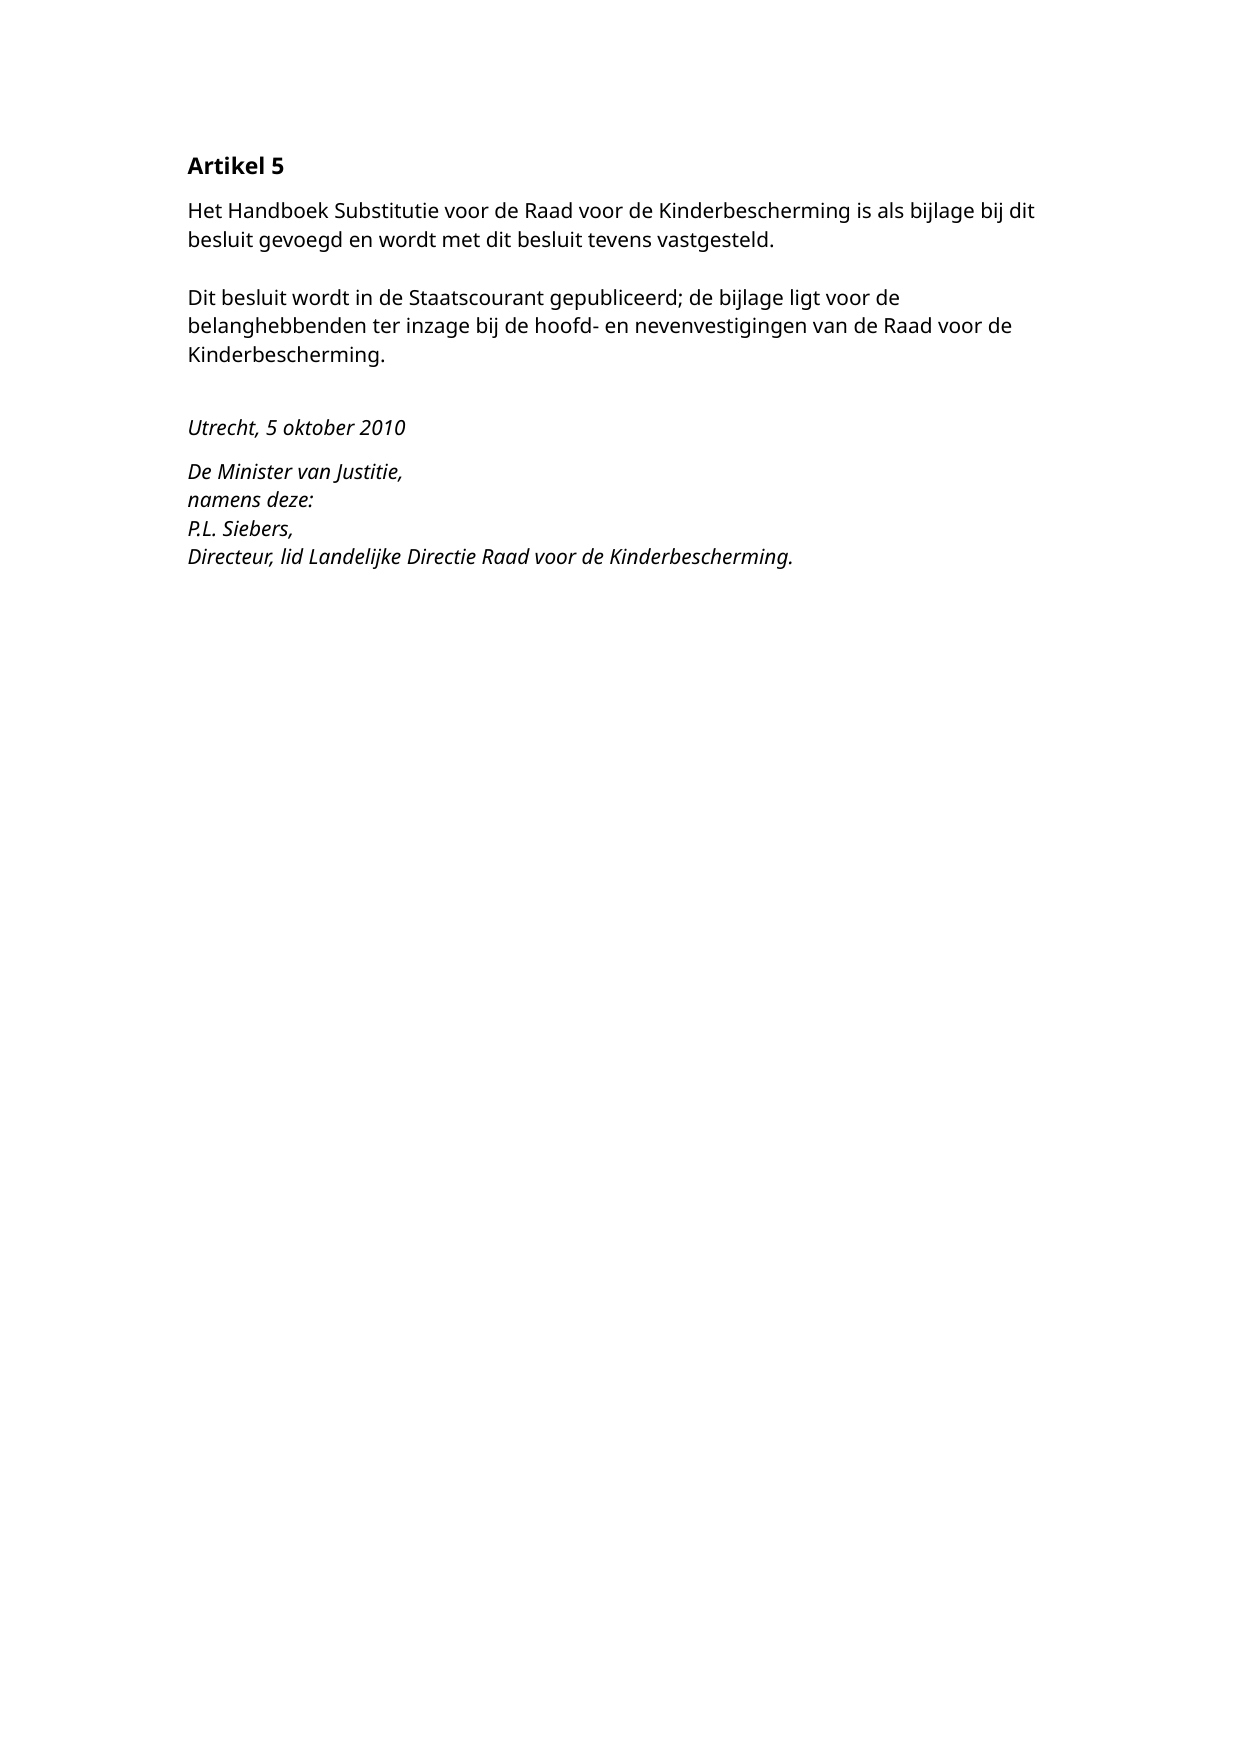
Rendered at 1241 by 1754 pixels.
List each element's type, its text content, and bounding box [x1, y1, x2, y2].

text Het Handboek Substitutie voor de Raad voor de Kinderbescherming is als bijlage bij dit besluit gevoegd en wordt met dit besluit tevens vastgesteld. [187, 196, 1053, 253]
text De Minister van Justitie, [187, 457, 1053, 485]
text namens deze: [187, 485, 1053, 514]
subtitle Artikel 5 [187, 150, 1053, 181]
text P.L. Siebers, [187, 514, 1053, 542]
text Utrecht, 5 oktober 2010 [187, 413, 1053, 442]
text Directeur, lid Landelijke Directie Raad voor de Kinderbescherming. [187, 542, 1053, 571]
text Dit besluit wordt in de Staatscourant gepubliceerd; de bijlage ligt voor de belanghebbenden ter inzage bij de hoofd- en nevenvestigingen van de Raad voor de Kinderbescherming. [187, 283, 1053, 368]
